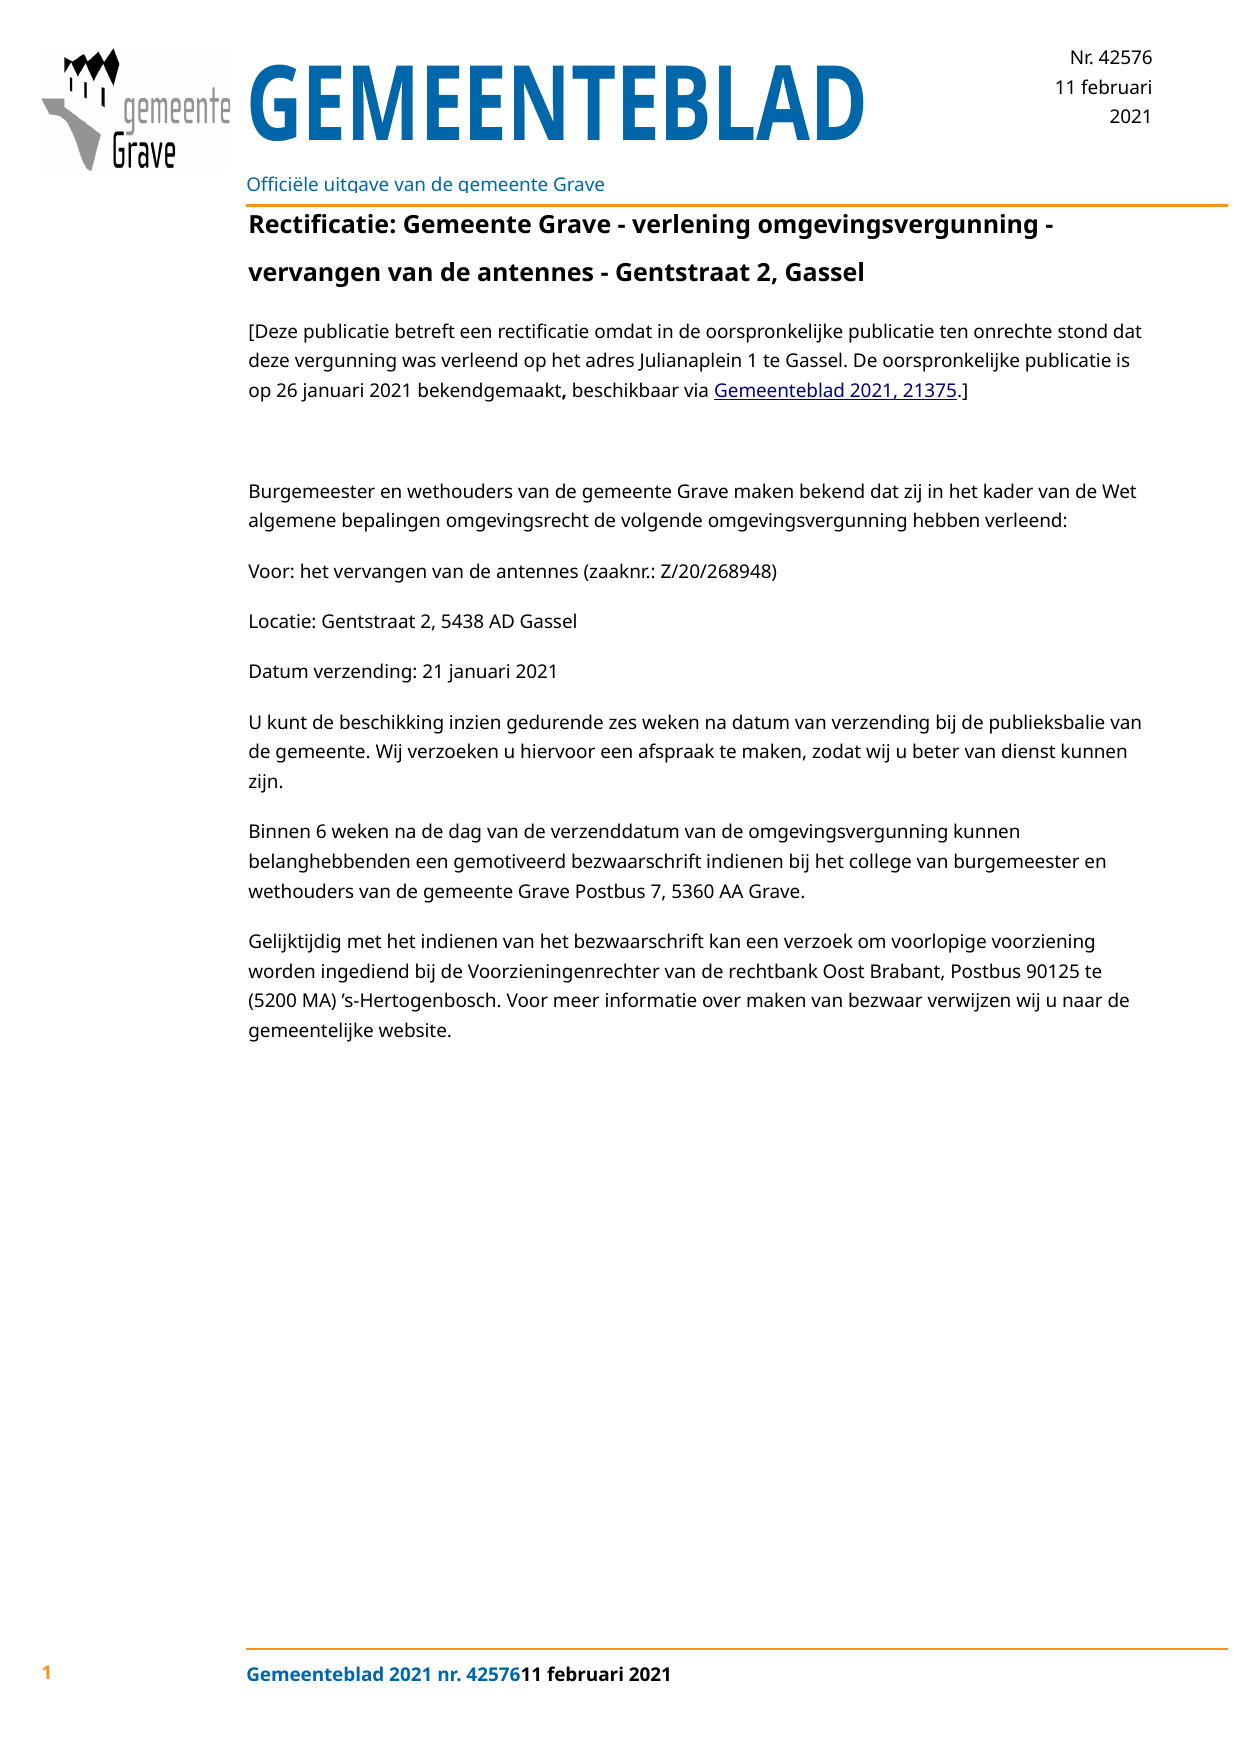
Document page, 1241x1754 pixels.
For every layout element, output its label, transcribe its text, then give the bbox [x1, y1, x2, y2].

text Rectificatie: Gemeente Grave - verlening omgevingsvergunning - vervangen van de antennes - Gentstraat 2, Gassel [248, 207, 1152, 288]
text Burgemeester en wethouders van de gemeente Grave maken bekend dat zij in het kader van de Wet algemene bepalingen omgevingsrecht de volgende omgevingsvergunning hebben verleend: [248, 478, 1152, 533]
text Gelijktijdig met het indienen van het bezwaarschrift kan een verzoek om voorlopige voorziening worden ingediend bij de Voorzieningenrechter van de rechtbank Oost Brabant, Postbus 90125 te (5200 MA) ’s-Hertogenbosch. Voor meer informatie over maken van bezwaar verwijzen wij u naar de gemeentelijke website. [248, 928, 1152, 1043]
picture [41, 47, 231, 172]
text Locatie: Gentstraat 2, 5438 AD Gassel [248, 608, 1152, 634]
text Voor: het vervangen van de antennes (zaaknr.: Z/20/268948) [248, 558, 1152, 584]
text Datum verzending: 21 januari 2021 [248, 659, 1152, 684]
text [Deze publicatie betreft een rectificatie omdat in de oorspronkelijke publicatie ten onrechte stond dat deze vergunning was verleend op het adres Julianaplein 1 te Gassel. De oorspronkelijke publicatie is op 26 januari 2021 bekendgemaakt, beschikbaar via Gemeenteblad 2021, 21375.] [248, 318, 1152, 403]
text Binnen 6 weken na de dag van de verzenddatum van de omgevingsvergunning kunnen belanghebbenden een gemotiveerd bezwaarschrift indienen bij het college van burgemeester en wethouders van de gemeente Grave Postbus 7, 5360 AA Grave. [248, 819, 1152, 904]
text U kunt de beschikking inzien gedurende zes weken na datum van verzending bij de publieksbalie van de gemeente. Wij verzoeken u hiervoor een afspraak te maken, zodat wij u beter van dienst kunnen zijn. [248, 709, 1152, 794]
